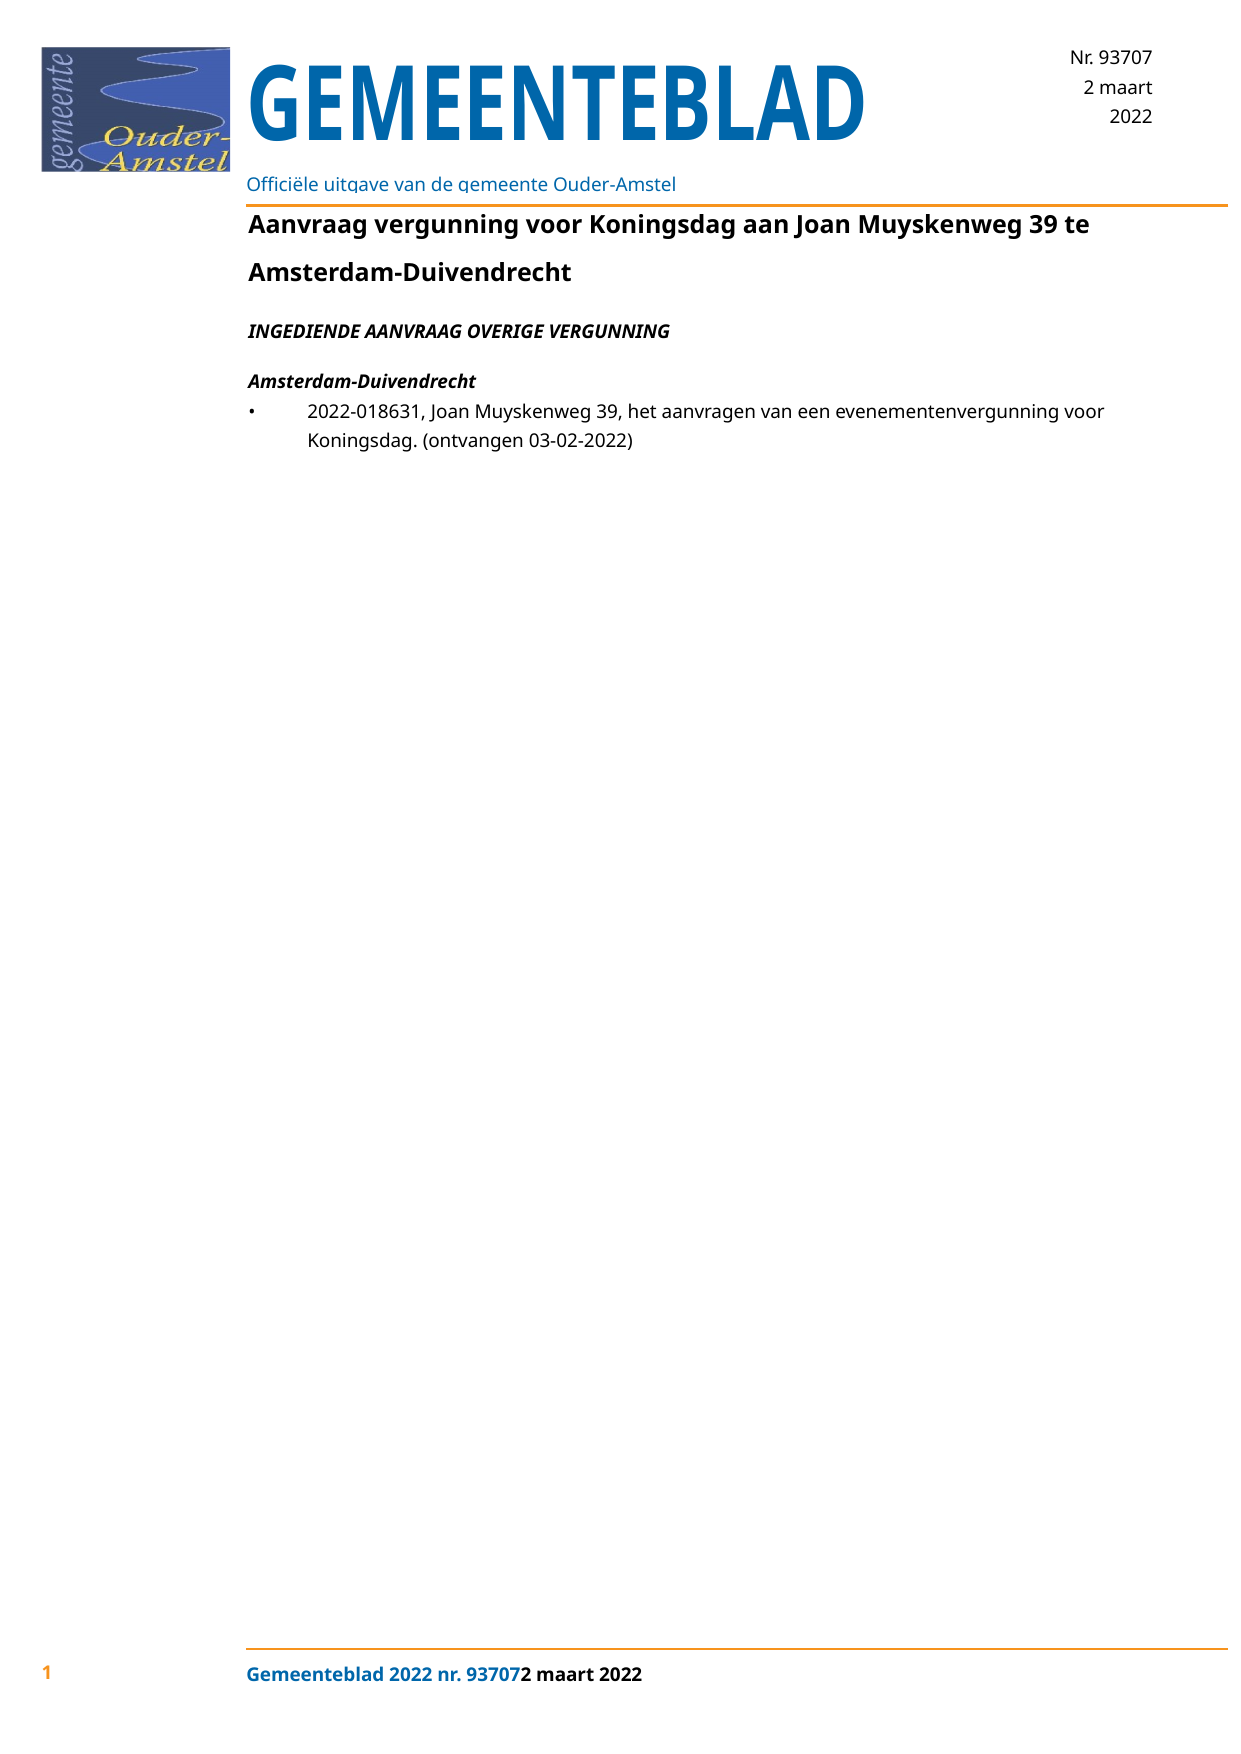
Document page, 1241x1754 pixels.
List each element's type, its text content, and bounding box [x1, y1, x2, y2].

picture [41, 47, 231, 172]
text Aanvraag vergunning voor Koningsdag aan Joan Muyskenweg 39 te Amsterdam-Duivendrecht [248, 207, 1152, 288]
list 2022-018631, Joan Muyskenweg 39, het aanvragen van een evenementenvergunning voor Koningsdag. (ontvangen 03-02-2022) [248, 398, 1152, 453]
text Amsterdam-Duivendrecht [248, 368, 1152, 394]
text INGEDIENDE AANVRAAG OVERIGE VERGUNNING [248, 318, 1152, 344]
